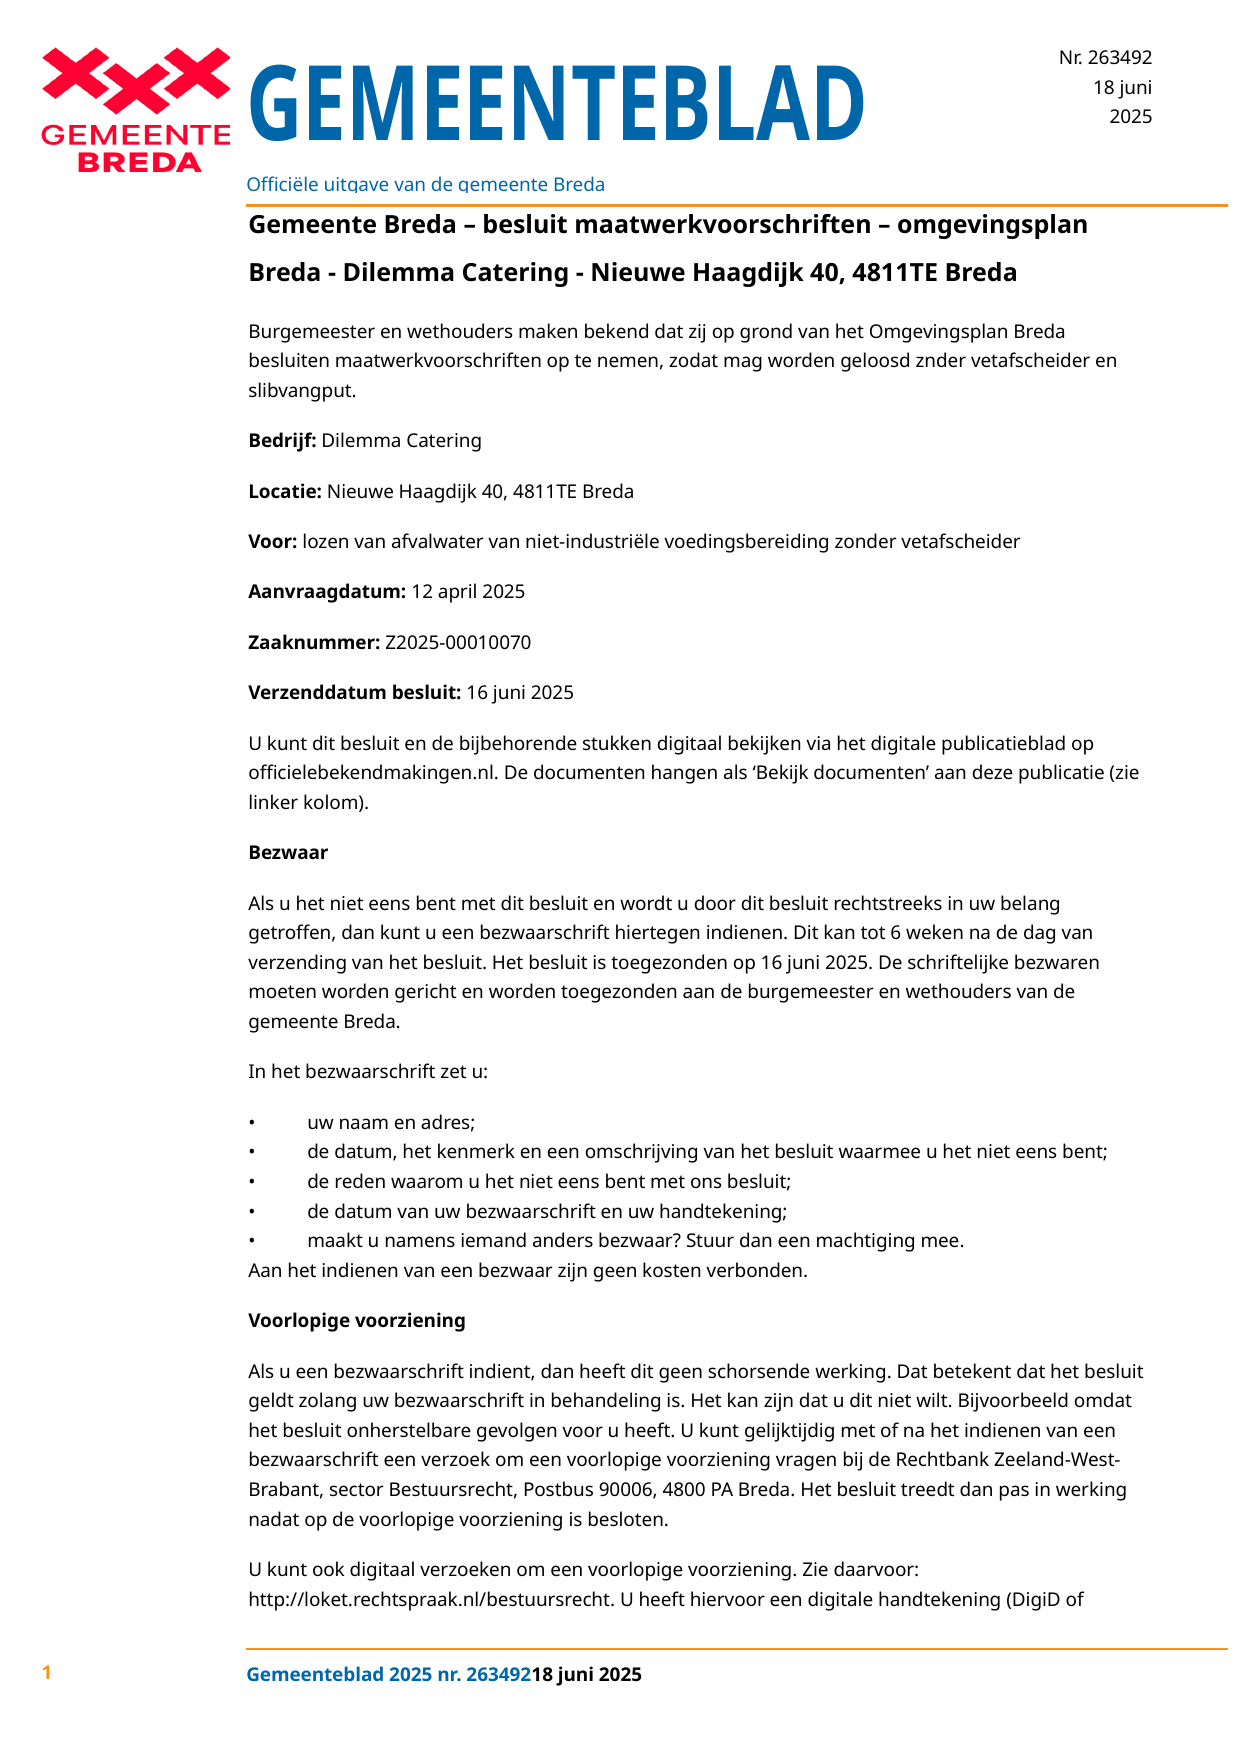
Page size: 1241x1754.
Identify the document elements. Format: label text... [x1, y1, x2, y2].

text Voorlopige voorziening [248, 1307, 1152, 1333]
text Zaaknummer: Z2025-00010070 [248, 629, 1152, 655]
text U kunt dit besluit en de bijbehorende stukken digitaal bekijken via het digitale publicatieblad op officielebekendmakingen.nl. De documenten hangen als ‘Bekijk documenten’ aan deze publicatie (zie linker kolom). [248, 730, 1152, 815]
list de reden waarom u het niet eens bent met ons besluit; [248, 1168, 1152, 1194]
list de datum, het kenmerk en een omschrijving van het besluit waarmee u het niet eens bent; [248, 1139, 1152, 1164]
text Aanvraagdatum: 12 april 2025 [248, 579, 1152, 604]
text Als u een bezwaarschrift indient, dan heeft dit geen schorsende werking. Dat betekent dat het besluit geldt zolang uw bezwaarschrift in behandeling is. Het kan zijn dat u dit niet wilt. Bijvoorbeeld omdat het besluit onherstelbare gevolgen voor u heeft. U kunt gelijktijdig met of na het indienen van een bezwaarschrift een verzoek om een voorlopige voorziening vragen bij de Rechtbank Zeeland-West-Brabant, sector Bestuursrecht, Postbus 90006, 4800 PA Breda. Het besluit treedt dan pas in werking nadat op de voorlopige voorziening is besloten. [248, 1358, 1152, 1532]
text Bedrijf: Dilemma Catering [248, 427, 1152, 453]
text Als u het niet eens bent met dit besluit en wordt u door dit besluit rechtstreeks in uw belang getroffen, dan kunt u een bezwaarschrift hiertegen indienen. Dit kan tot 6 weken na de dag van verzending van het besluit. Het besluit is toegezonden op 16 juni 2025. De schriftelijke bezwaren moeten worden gericht en worden toegezonden aan de burgemeester en wethouders van de gemeente Breda. [248, 890, 1152, 1034]
text Bezwaar [248, 839, 1152, 865]
picture [41, 47, 231, 172]
text Verzenddatum besluit: 16 juni 2025 [248, 679, 1152, 705]
text Locatie: Nieuwe Haagdijk 40, 4811TE Breda [248, 478, 1152, 504]
text In het bezwaarschrift zet u: [248, 1059, 1152, 1084]
text U kunt ook digitaal verzoeken om een voorlopige voorziening. Zie daarvoor: http://loket.rechtspraak.nl/bestuursrecht. U heeft hiervoor een digitale handtekening (DigiD of [248, 1556, 1152, 1612]
list de datum van uw bezwaarschrift en uw handtekening; [248, 1198, 1152, 1224]
text Burgemeester en wethouders maken bekend dat zij op grond van het Omgevingsplan Breda besluiten maatwerkvoorschriften op te nemen, zodat mag worden geloosd znder vetafscheider en slibvangput. [248, 318, 1152, 403]
list uw naam en adres; [248, 1109, 1152, 1135]
list maakt u namens iemand anders bezwaar? Stuur dan een machtiging mee. [248, 1227, 1152, 1253]
text Aan het indienen van een bezwaar zijn geen kosten verbonden. [248, 1257, 1152, 1283]
text Gemeente Breda – besluit maatwerkvoorschriften – omgevingsplan Breda - Dilemma Catering - Nieuwe Haagdijk 40, 4811TE Breda [248, 207, 1152, 288]
text Voor: lozen van afvalwater van niet-industriële voedingsbereiding zonder vetafscheider [248, 528, 1152, 554]
